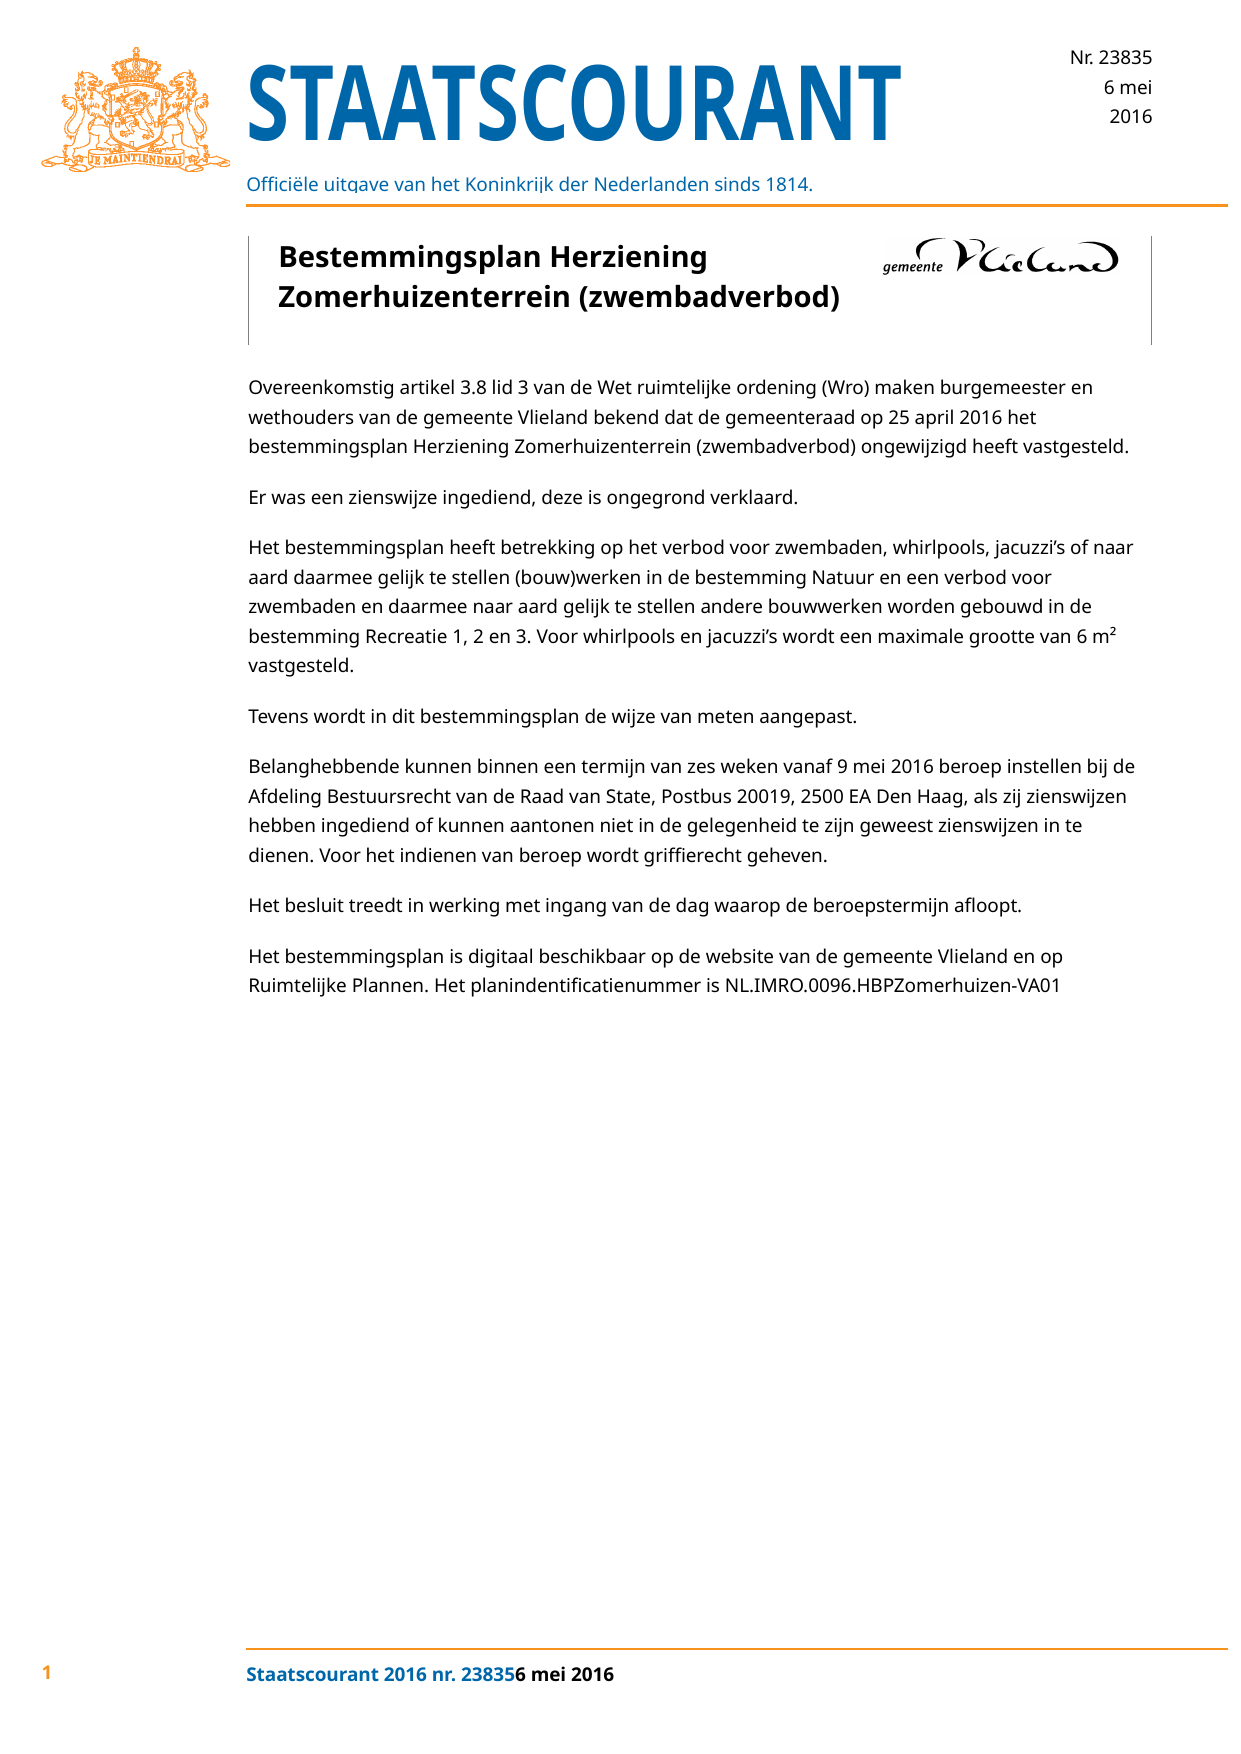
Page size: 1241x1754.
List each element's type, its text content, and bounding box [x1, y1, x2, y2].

picture [882, 236, 1119, 276]
text Het besluit treedt in werking met ingang van de dag waarop de beroepstermijn afloopt. [248, 893, 1152, 918]
text Het bestemmingsplan is digitaal beschikbaar op de website van de gemeente Vlieland en op Ruimtelijke Plannen. Het planindentificatienummer is NL.IMRO.0096.HBPZomerhuizen-VA01 [248, 943, 1152, 998]
text Het bestemmingsplan heeft betrekking op het verbod voor zwembaden, whirlpools, jacuzzi’s of naar aard daarmee gelijk te stellen (bouw)werken in de bestemming Natuur en een verbod voor zwembaden en daarmee naar aard gelijk te stellen andere bouwwerken worden gebouwd in de bestemming Recreatie 1, 2 en 3. Voor whirlpools en jacuzzi’s wordt een maximale grootte van 6 m² vastgesteld. [248, 534, 1152, 678]
text Er was een zienswijze ingediend, deze is ongegrond verklaard. [248, 484, 1152, 509]
picture [41, 47, 231, 172]
text Tevens wordt in dit bestemmingsplan de wijze van meten aangepast. [248, 703, 1152, 729]
table_header Bestemmingsplan Herziening Zomerhuizenterrein (zwembadverbod) [249, 236, 850, 345]
table_header [850, 236, 1151, 345]
text Overeenkomstig artikel 3.8 lid 3 van de Wet ruimtelijke ordening (Wro) maken burgemeester en wethouders van de gemeente Vlieland bekend dat de gemeenteraad op 25 april 2016 het bestemmingsplan Herziening Zomerhuizenterrein (zwembadverbod) ongewijzigd heeft vastgesteld. [248, 374, 1152, 459]
text Belanghebbende kunnen binnen een termijn van zes weken vanaf 9 mei 2016 beroep instellen bij de Afdeling Bestuursrecht van de Raad van State, Postbus 20019, 2500 EA Den Haag, als zij zienswijzen hebben ingediend of kunnen aantonen niet in de gelegenheid te zijn geweest zienswijzen in te dienen. Voor het indienen van beroep wordt griffierecht geheven. [248, 753, 1152, 868]
